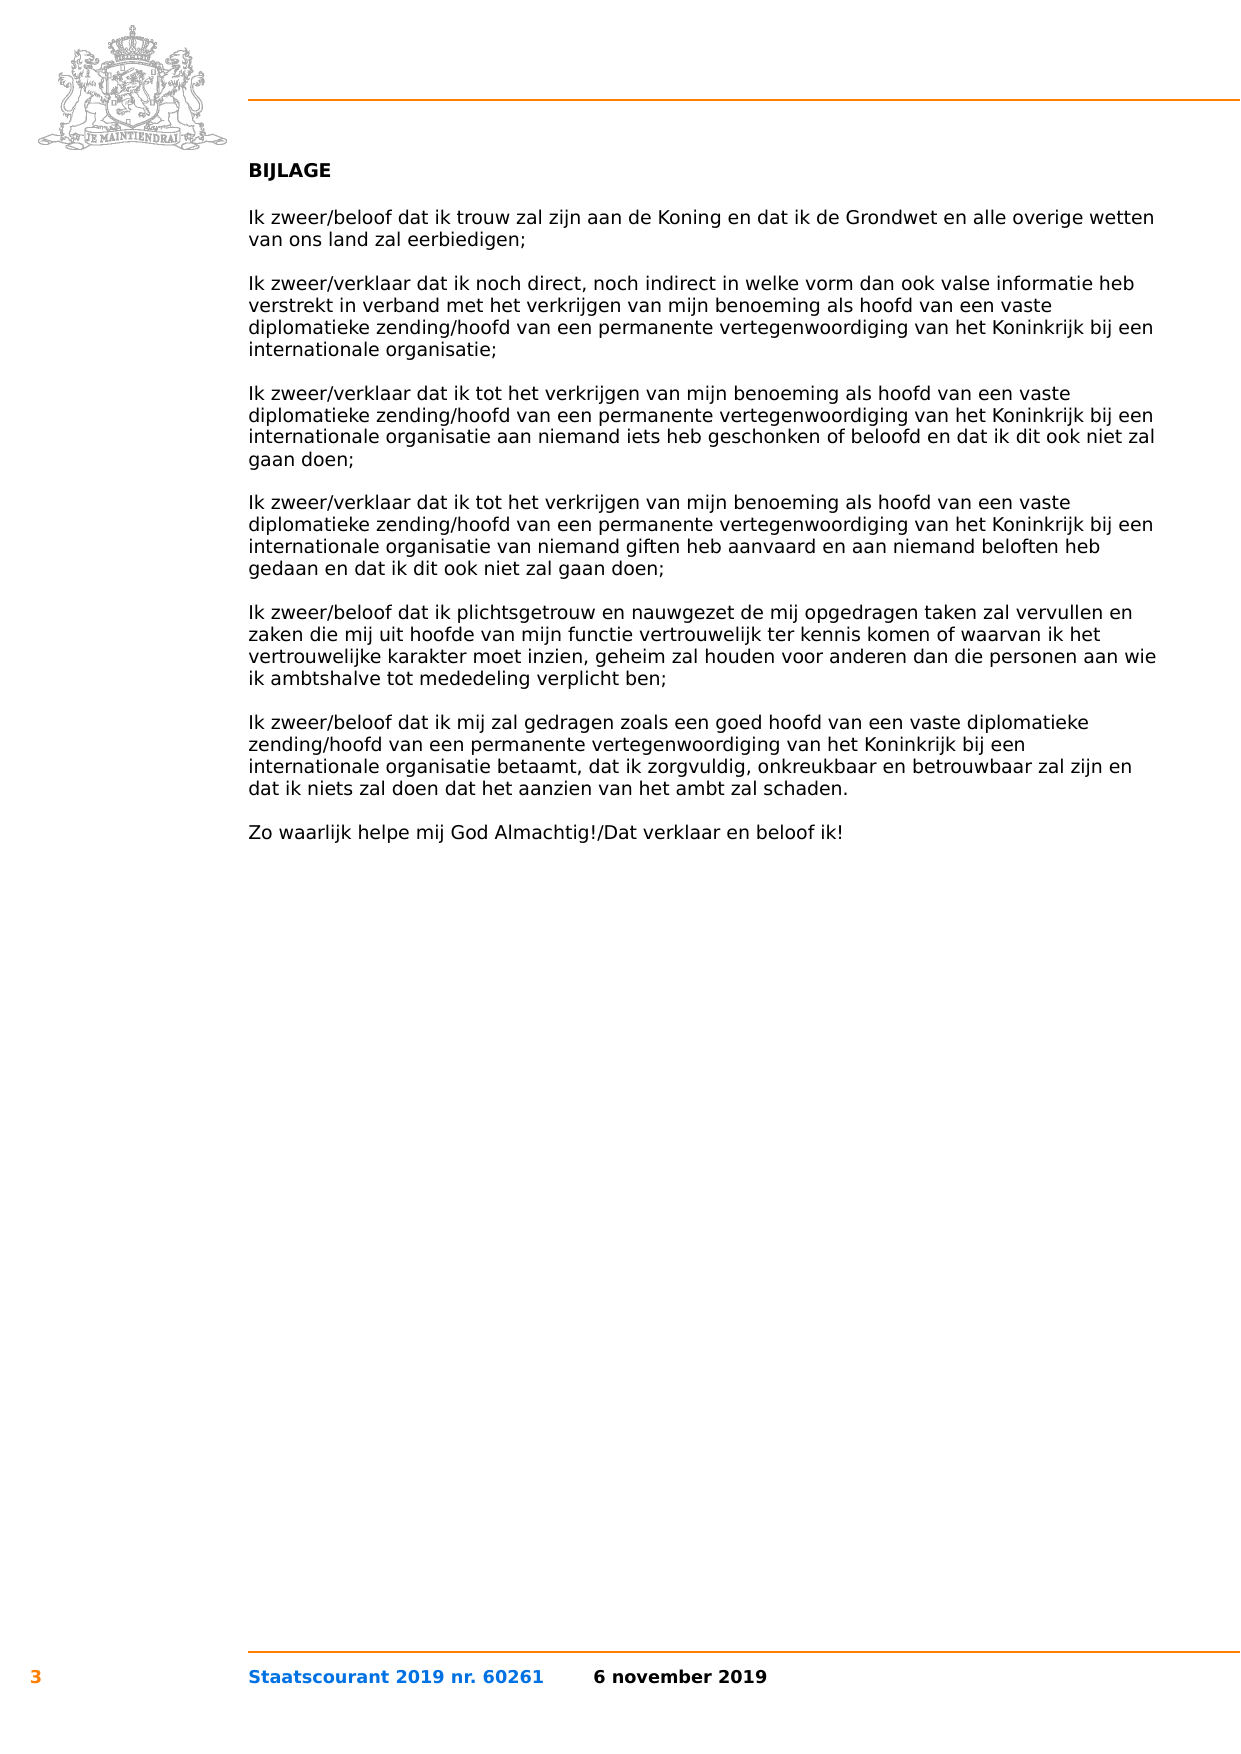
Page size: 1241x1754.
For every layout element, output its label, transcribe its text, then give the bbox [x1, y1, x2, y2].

text Ik zweer/verklaar dat ik noch direct, noch indirect in welke vorm dan ook valse informatie heb verstrekt in verband met het verkrijgen van mijn benoeming als hoofd van een vaste diplomatieke zending/hoofd van een permanente vertegenwoordiging van het Koninkrijk bij een internationale organisatie; [248, 273, 1163, 361]
text Zo waarlijk helpe mij God Almachtig!/Dat verklaar en beloof ik! [248, 822, 1163, 844]
text Ik zweer/verklaar dat ik tot het verkrijgen van mijn benoeming als hoofd van een vaste diplomatieke zending/hoofd van een permanente vertegenwoordiging van het Koninkrijk bij een internationale organisatie aan niemand iets heb geschonken of beloofd en dat ik dit ook niet zal gaan doen; [248, 382, 1163, 470]
text Ik zweer/beloof dat ik mij zal gedragen zoals een goed hoofd van een vaste diplomatieke zending/hoofd van een permanente vertegenwoordiging van het Koninkrijk bij een internationale organisatie betaamt, dat ik zorgvuldig, onkreukbaar en betrouwbaar zal zijn en dat ik niets zal doen dat het aanzien van het ambt zal schaden. [248, 712, 1163, 800]
subtitle BIJLAGE [248, 160, 1163, 182]
text Ik zweer/beloof dat ik plichtsgetrouw en nauwgezet de mij opgedragen taken zal vervullen en zaken die mij uit hoofde van mijn functie vertrouwelijk ter kennis komen of waarvan ik het vertrouwelijke karakter moet inzien, geheim zal houden voor anderen dan die personen aan wie ik ambtshalve tot mededeling verplicht ben; [248, 602, 1163, 690]
picture [38, 25, 227, 150]
text Ik zweer/beloof dat ik trouw zal zijn aan de Koning en dat ik de Grondwet en alle overige wetten van ons land zal eerbiedigen; [248, 207, 1163, 251]
text Ik zweer/verklaar dat ik tot het verkrijgen van mijn benoeming als hoofd van een vaste diplomatieke zending/hoofd van een permanente vertegenwoordiging van het Koninkrijk bij een internationale organisatie van niemand giften heb aanvaard en aan niemand beloften heb gedaan en dat ik dit ook niet zal gaan doen; [248, 492, 1163, 580]
